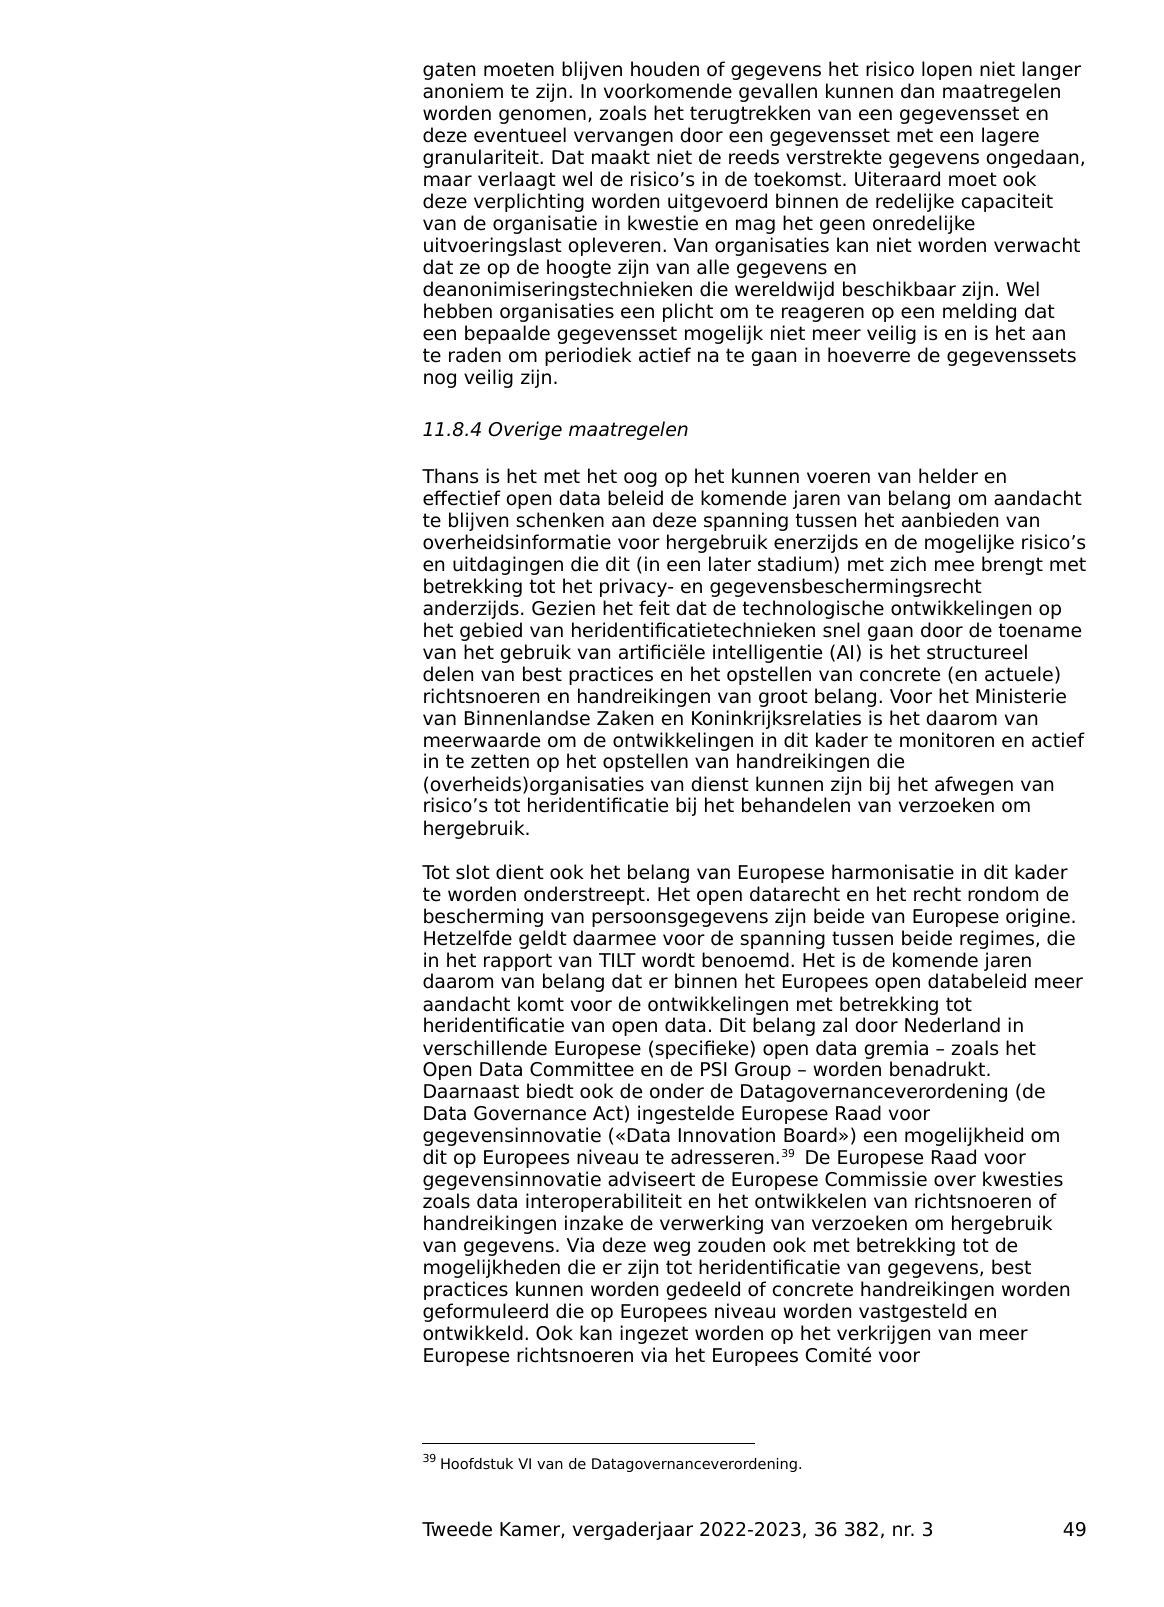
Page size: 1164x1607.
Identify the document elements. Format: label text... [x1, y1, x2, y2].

text gaten moeten blijven houden of gegevens het risico lopen niet langer anoniem te zijn. In voorkomende gevallen kunnen dan maatregelen worden genomen, zoals het terugtrekken van een gegevensset en deze eventueel vervangen door een gegevensset met een lagere granulariteit. Dat maakt niet de reeds verstrekte gegevens ongedaan, maar verlaagt wel de risico’s in de toekomst. Uiteraard moet ook deze verplichting worden uitgevoerd binnen de redelijke capaciteit van de organisatie in kwestie en mag het geen onredelijke uitvoeringslast opleveren. Van organisaties kan niet worden verwacht dat ze op de hoogte zijn van alle gegevens en deanonimiseringstechnieken die wereldwijd beschikbaar zijn. Wel hebben organisaties een plicht om te reageren op een melding dat een bepaalde gegevensset mogelijk niet meer veilig is en is het aan te raden om periodiek actief na te gaan in hoeverre de gegevenssets nog veilig zijn. [422, 59, 1087, 389]
subtitle 11.8.4 Overige maatregelen [422, 419, 1087, 441]
text Thans is het met het oog op het kunnen voeren van helder en effectief open data beleid de komende jaren van belang om aandacht te blijven schenken aan deze spanning tussen het aanbieden van overheidsinformatie voor hergebruik enerzijds en de mogelijke risico’s en uitdagingen die dit (in een later stadium) met zich mee brengt met betrekking tot het privacy- en gegevensbeschermingsrecht anderzijds. Gezien het feit dat de technologische ontwikkelingen op het gebied van heridentificatietechnieken snel gaan door de toename van het gebruik van artificiële intelligentie (AI) is het structureel delen van best practices en het opstellen van concrete (en actuele) richtsnoeren en handreikingen van groot belang. Voor het Ministerie van Binnenlandse Zaken en Koninkrijksrelaties is het daarom van meerwaarde om de ontwikkelingen in dit kader te monitoren en actief in te zetten op het opstellen van handreikingen die (overheids)organisaties van dienst kunnen zijn bij het afwegen van risico’s tot heridentificatie bij het behandelen van verzoeken om hergebruik. [422, 466, 1087, 839]
text Hoofdstuk VI van de Datagovernanceverordening. [422, 1452, 1087, 1474]
text Tot slot dient ook het belang van Europese harmonisatie in dit kader te worden onderstreept. Het open datarecht en het recht rondom de bescherming van persoonsgegevens zijn beide van Europese origine. Hetzelfde geldt daarmee voor de spanning tussen beide regimes, die in het rapport van TILT wordt benoemd. Het is de komende jaren daarom van belang dat er binnen het Europees open databeleid meer aandacht komt voor de ontwikkelingen met betrekking tot heridentificatie van open data. Dit belang zal door Nederland in verschillende Europese (specifieke) open data gremia – zoals het Open Data Committee en de PSI Group – worden benadrukt. Daarnaast biedt ook de onder de Datagovernanceverordening (de Data Governance Act) ingestelde Europese Raad voor gegevensinnovatie («Data Innovation Board») een mogelijkheid om dit op Europees niveau te adresseren. De Europese Raad voor gegevensinnovatie adviseert de Europese Commissie over kwesties zoals data interoperabiliteit en het ontwikkelen van richtsnoeren of handreikingen inzake de verwerking van verzoeken om hergebruik van gegevens. Via deze weg zouden ook met betrekking tot de mogelijkheden die er zijn tot heridentificatie van gegevens, best practices kunnen worden gedeeld of concrete handreikingen worden geformuleerd die op Europees niveau worden vastgesteld en ontwikkeld. Ook kan ingezet worden op het verkrijgen van meer Europese richtsnoeren via het Europees Comité voor [422, 862, 1087, 1367]
